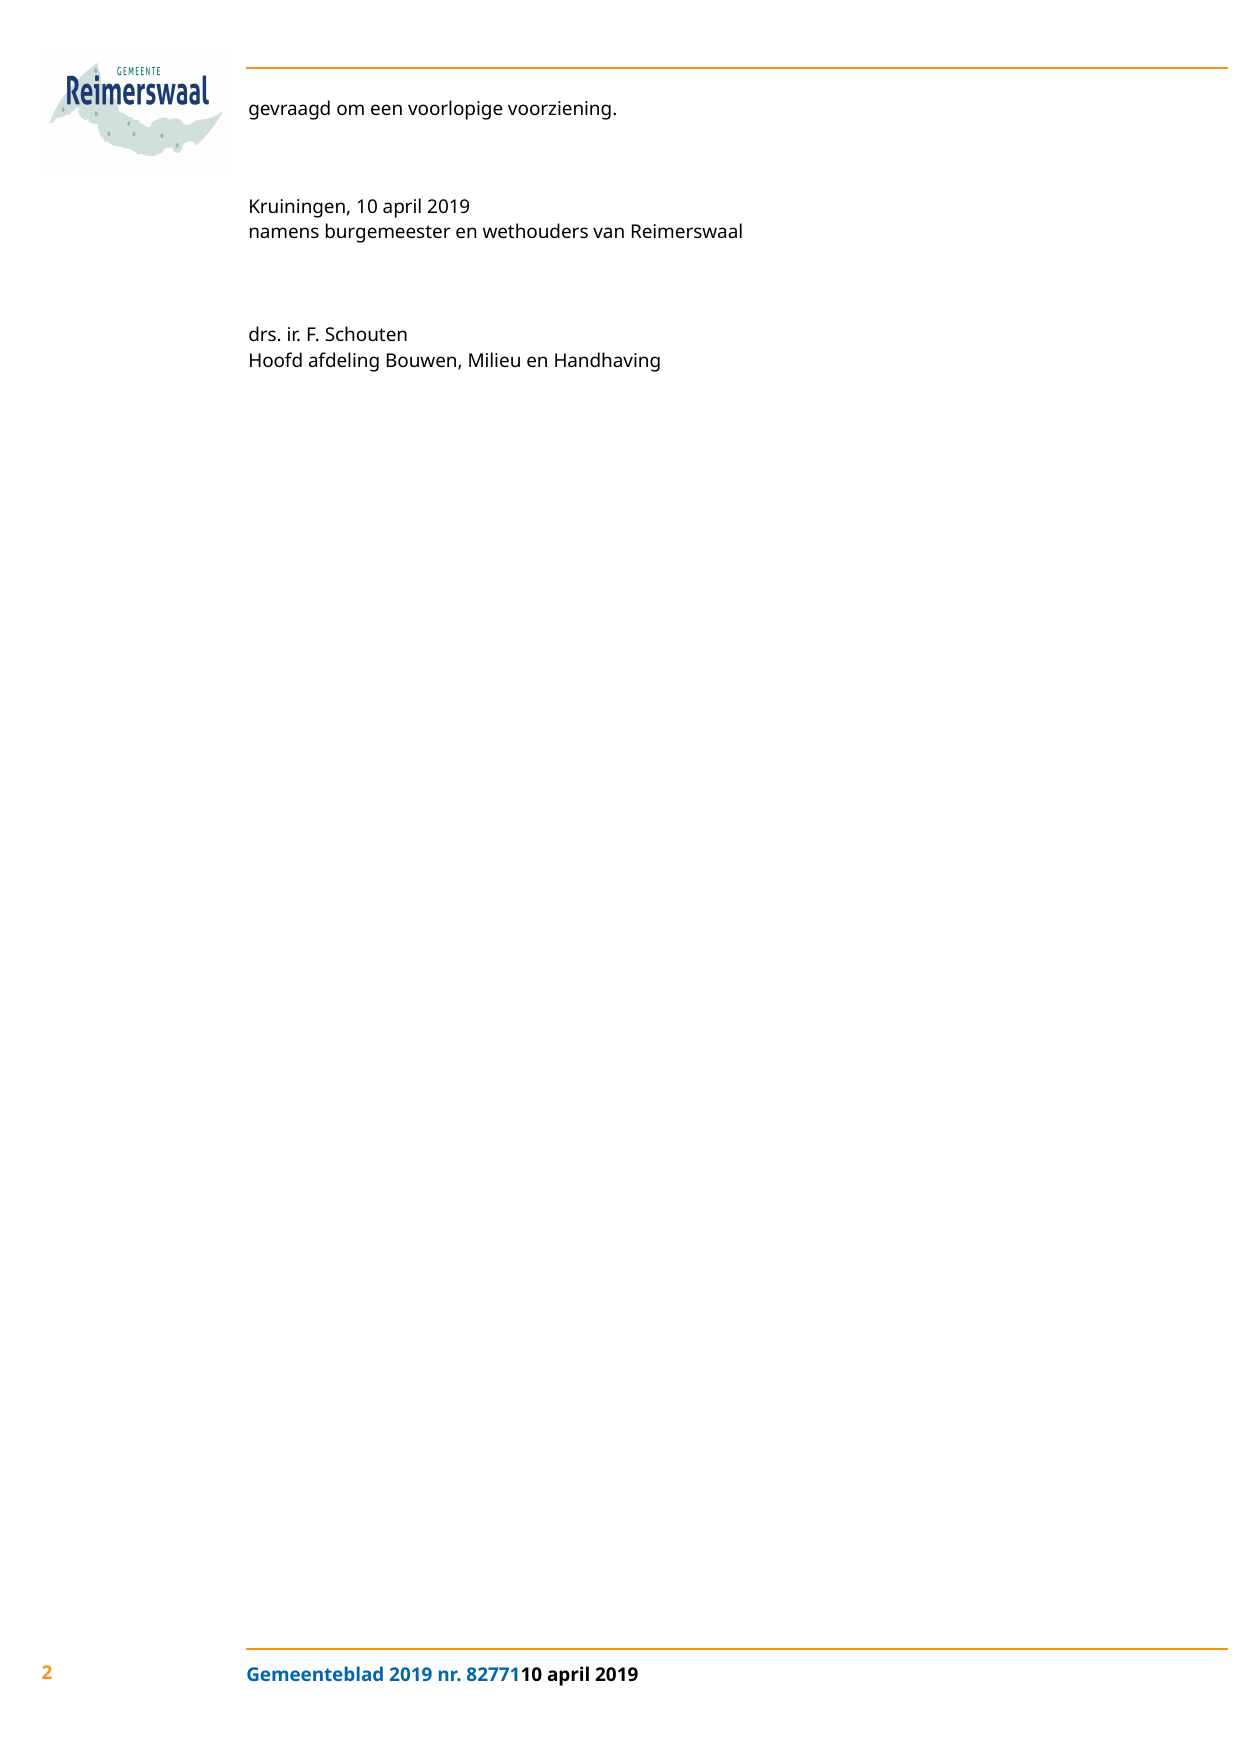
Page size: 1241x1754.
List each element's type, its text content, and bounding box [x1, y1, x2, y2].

text namens burgemeester en wethouders van Reimerswaal [248, 219, 1152, 244]
text drs. ir. F. Schouten [248, 322, 1152, 347]
text Hoofd afdeling Bouwen, Milieu en Handhaving [248, 347, 1152, 373]
text Kruiningen, 10 april 2019 [248, 193, 1152, 219]
picture [41, 47, 231, 172]
text gevraagd om een voorlopige voorziening. [248, 95, 1152, 121]
